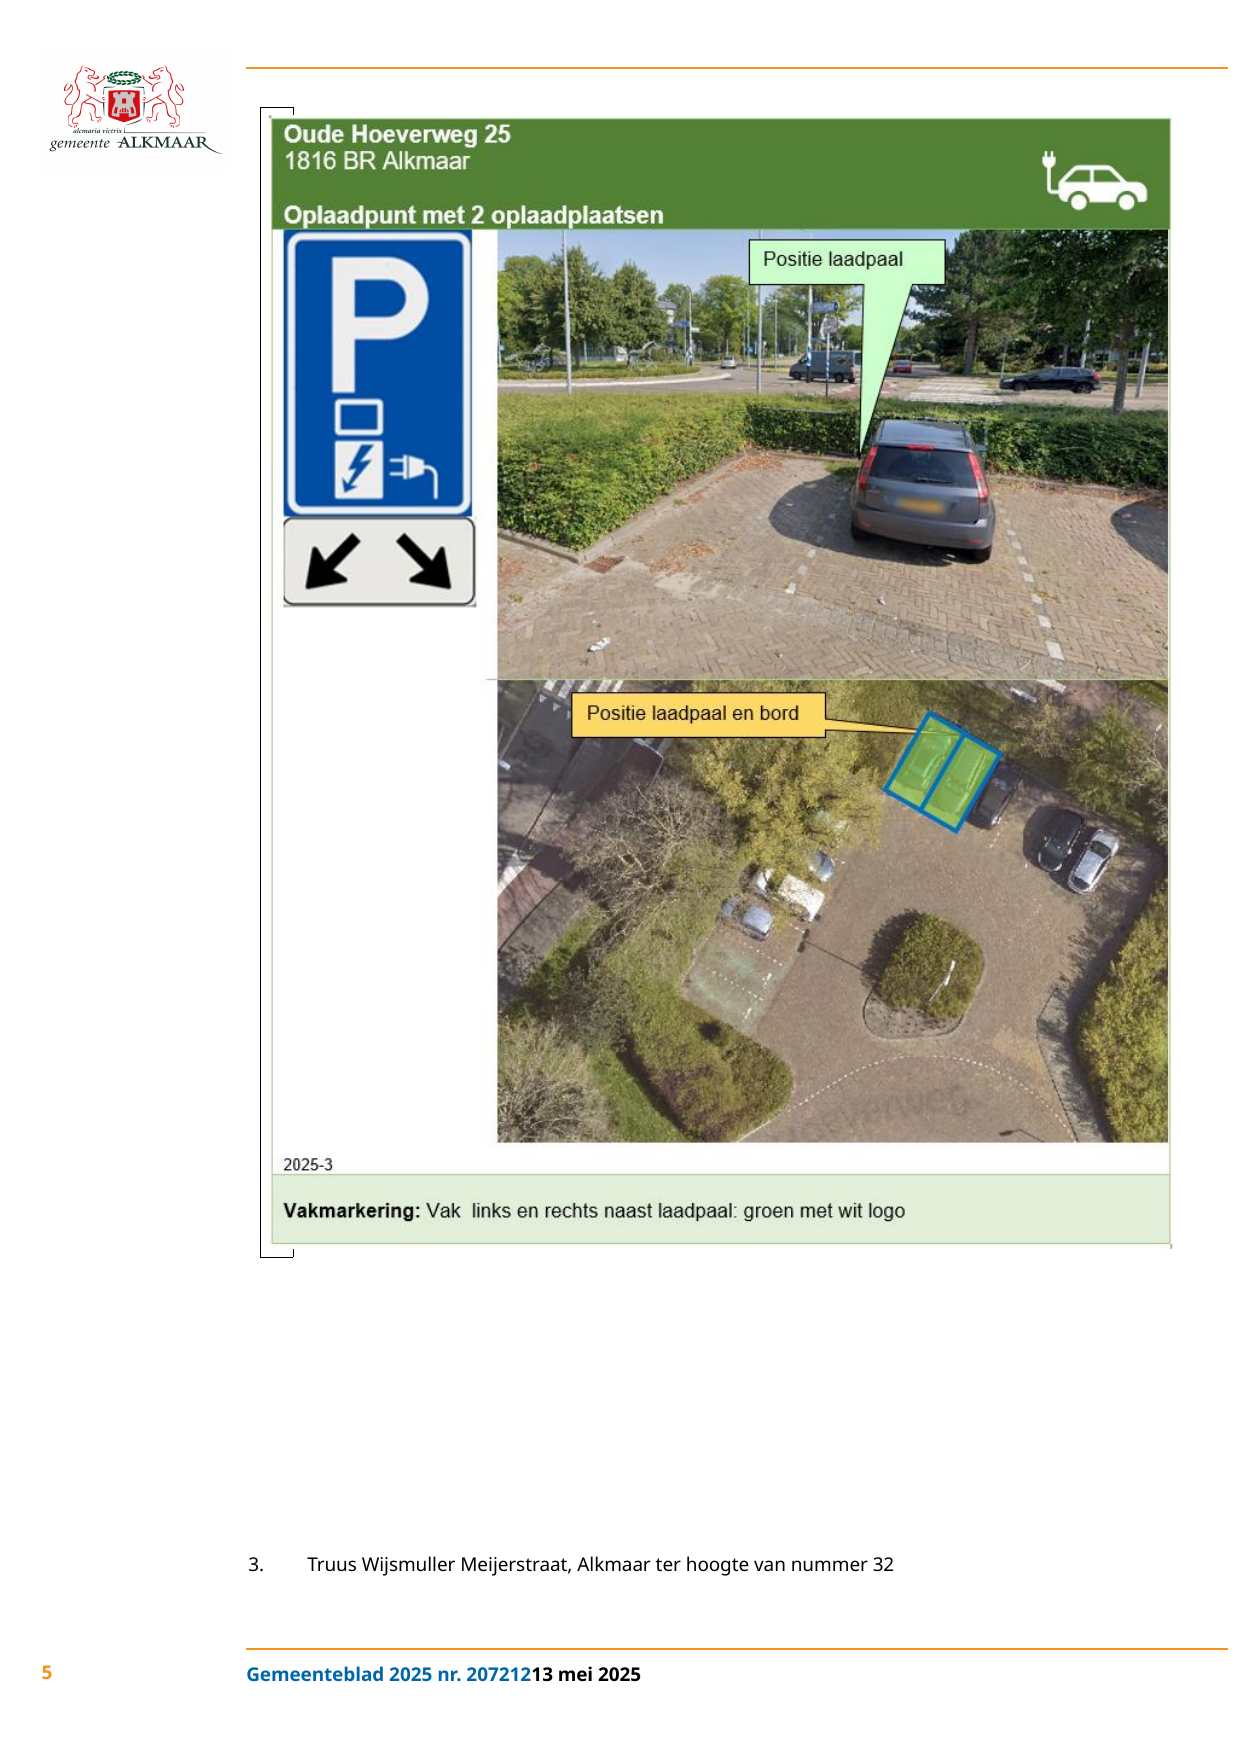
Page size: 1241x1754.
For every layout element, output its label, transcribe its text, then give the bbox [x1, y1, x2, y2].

list Truus Wijsmuller Meijerstraat, Alkmaar ter hoogte van nummer 32 [248, 1551, 1152, 1577]
picture [41, 47, 231, 172]
picture [268, 115, 1173, 1249]
